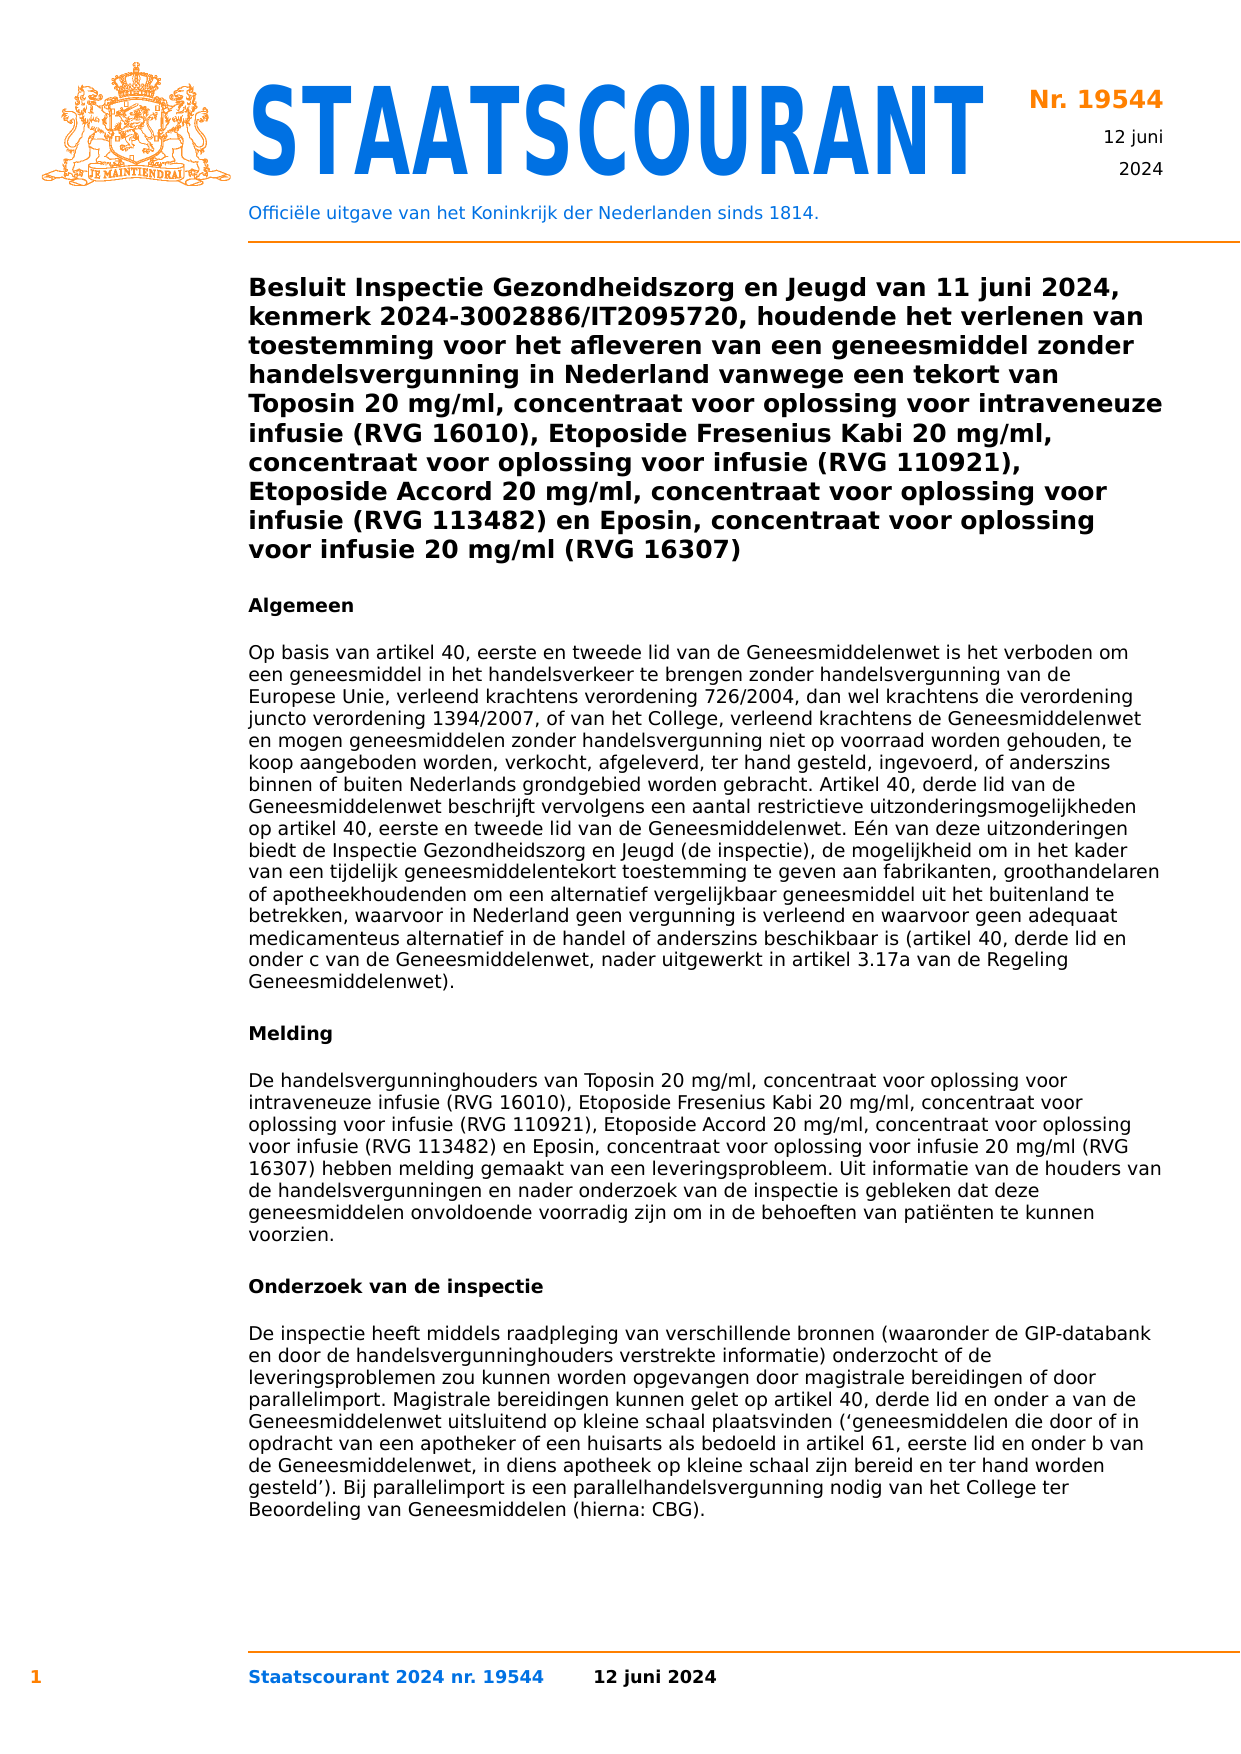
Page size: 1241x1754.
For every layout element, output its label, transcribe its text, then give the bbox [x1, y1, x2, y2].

subtitle Algemeen [248, 595, 1163, 617]
table_cell 12 juni [998, 121, 1240, 153]
text Op basis van artikel 40, eerste en tweede lid van de Geneesmiddelenwet is het verboden om een geneesmiddel in het handelsverkeer te brengen zonder handelsvergunning van de Europese Unie, verleend krachtens verordening 726/2004, dan wel krachtens die verordening juncto verordening 1394/2007, of van het College, verleend krachtens de Geneesmiddelenwet en mogen geneesmiddelen zonder handelsvergunning niet op voorraad worden gehouden, te koop aangeboden worden, verkocht, afgeleverd, ter hand gesteld, ingevoerd, of anderszins binnen of buiten Nederlands grondgebied worden gebracht. Artikel 40, derde lid van de Geneesmiddelenwet beschrijft vervolgens een aantal restrictieve uitzonderingsmogelijkheden op artikel 40, eerste en tweede lid van de Geneesmiddelenwet. Eén van deze uitzonderingen biedt de Inspectie Gezondheidszorg en Jeugd (de inspectie), de mogelijkheid om in het kader van een tijdelijk geneesmiddelentekort toestemming te geven aan fabrikanten, groothandelaren of apotheekhoudenden om een alternatief vergelijkbaar geneesmiddel uit het buitenland te betrekken, waarvoor in Nederland geen vergunning is verleend en waarvoor geen adequaat medicamenteus alternatief in de handel of anderszins beschikbaar is (artikel 40, derde lid en onder c van de Geneesmiddelenwet, nader uitgewerkt in artikel 3.17a van de Regeling Geneesmiddelenwet). [248, 642, 1163, 993]
subtitle Besluit Inspectie Gezondheidszorg en Jeugd van 11 juni 2024, kenmerk 2024-3002886/IT2095720, houdende het verlenen van toestemming voor het afleveren van een geneesmiddel zonder handelsvergunning in Nederland vanwege een tekort van Toposin 20 mg/ml, concentraat voor oplossing voor intraveneuze infusie (RVG 16010), Etoposide Fresenius Kabi 20 mg/ml, concentraat voor oplossing voor infusie (RVG 110921), Etoposide Accord 20 mg/ml, concentraat voor oplossing voor infusie (RVG 113482) en Eposin, concentraat voor oplossing voor infusie 20 mg/ml (RVG 16307) [248, 273, 1163, 565]
text De handelsvergunninghouders van Toposin 20 mg/ml, concentraat voor oplossing voor intraveneuze infusie (RVG 16010), Etoposide Fresenius Kabi 20 mg/ml, concentraat voor oplossing voor infusie (RVG 110921), Etoposide Accord 20 mg/ml, concentraat voor oplossing voor infusie (RVG 113482) en Eposin, concentraat voor oplossing voor infusie 20 mg/ml (RVG 16307) hebben melding gemaakt van een leveringsprobleem. Uit informatie van de houders van de handelsvergunningen en nader onderzoek van de inspectie is gebleken dat deze geneesmiddelen onvoldoende voorradig zijn om in de behoeften van patiënten te kunnen voorzien. [248, 1070, 1163, 1246]
picture [41, 62, 231, 186]
table_cell Officiële uitgave van het Koninkrijk der Nederlanden sinds 1814. [248, 203, 1240, 241]
subtitle Onderzoek van de inspectie [248, 1276, 1163, 1298]
table_cell 2024 [998, 153, 1240, 203]
table_header [25, 62, 248, 241]
table_header Nr. 19544 [998, 62, 1240, 121]
text De inspectie heeft middels raadpleging van verschillende bronnen (waaronder de GIP-databank en door de handelsvergunninghouders verstrekte informatie) onderzocht of de leveringsproblemen zou kunnen worden opgevangen door magistrale bereidingen of door parallelimport. Magistrale bereidingen kunnen gelet op artikel 40, derde lid en onder a van de Geneesmiddelenwet uitsluitend op kleine schaal plaatsvinden (‘geneesmiddelen die door of in opdracht van een apotheker of een huisarts als bedoeld in artikel 61, eerste lid en onder b van de Geneesmiddelenwet, in diens apotheek op kleine schaal zijn bereid en ter hand worden gesteld’). Bij parallelimport is een parallelhandelsvergunning nodig van het College ter Beoordeling van Geneesmiddelen (hierna: CBG). [248, 1323, 1163, 1521]
table_header STAATSCOURANT [248, 62, 998, 203]
subtitle Melding [248, 1023, 1163, 1045]
